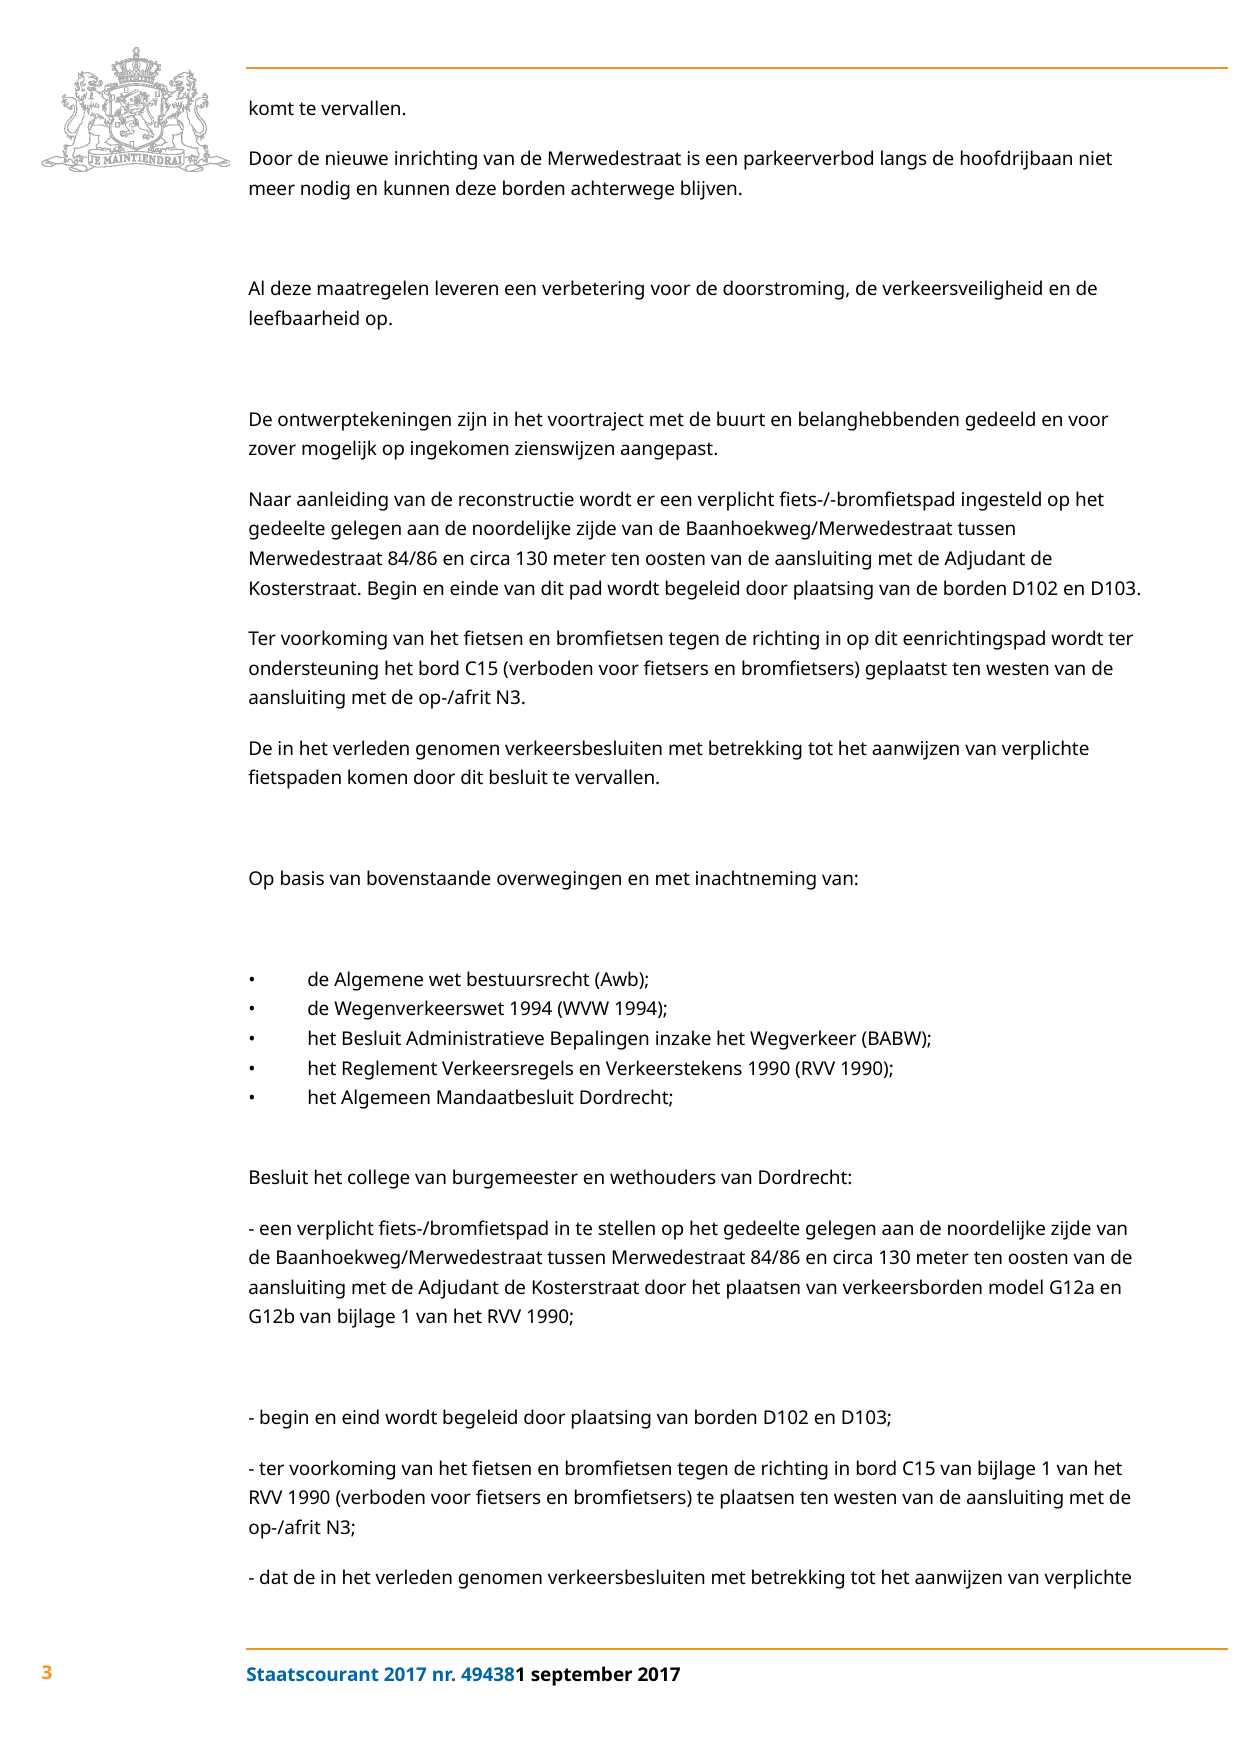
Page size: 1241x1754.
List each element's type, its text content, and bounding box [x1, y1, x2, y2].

text Al deze maatregelen leveren een verbetering voor de doorstroming, de verkeersveiligheid en de leefbaarheid op. [248, 276, 1152, 331]
text De ontwerptekeningen zijn in het voortraject met de buurt en belanghebbenden gedeeld en voor zover mogelijk op ingekomen zienswijzen aangepast. [248, 406, 1152, 461]
text - begin en eind wordt begeleid door plaatsing van borden D102 en D103; [248, 1404, 1152, 1430]
list het Besluit Administratieve Bepalingen inzake het Wegverkeer (BABW); [248, 1025, 1152, 1051]
text Ter voorkoming van het fietsen en bromfietsen tegen de richting in op dit eenrichtingspad wordt ter ondersteuning het bord C15 (verboden voor fietsers en bromfietsers) geplaatst ten westen van de aansluiting met de op-/afrit N3. [248, 625, 1152, 710]
text De in het verleden genomen verkeersbesluiten met betrekking tot het aanwijzen van verplichte fietspaden komen door dit besluit te vervallen. [248, 735, 1152, 790]
text - dat de in het verleden genomen verkeersbesluiten met betrekking tot het aanwijzen van verplichte [248, 1564, 1152, 1590]
text - ter voorkoming van het fietsen en bromfietsen tegen de richting in bord C15 van bijlage 1 van het RVV 1990 (verboden voor fietsers en bromfietsers) te plaatsen ten westen van de aansluiting met de op-/afrit N3; [248, 1455, 1152, 1540]
list de Wegenverkeerswet 1994 (WVW 1994); [248, 996, 1152, 1021]
text Besluit het college van burgemeester en wethouders van Dordrecht: [248, 1164, 1152, 1190]
list de Algemene wet bestuursrecht (Awb); [248, 966, 1152, 992]
text Naar aanleiding van de reconstructie wordt er een verplicht fiets-/-bromfietspad ingesteld op het gedeelte gelegen aan de noordelijke zijde van de Baanhoekweg/Merwedestraat tussen Merwedestraat 84/86 en circa 130 meter ten oosten van de aansluiting met de Adjudant de Kosterstraat. Begin en einde van dit pad wordt begeleid door plaatsing van de borden D102 en D103. [248, 486, 1152, 601]
picture [41, 47, 231, 172]
text Op basis van bovenstaande overwegingen en met inachtneming van: [248, 865, 1152, 891]
text Door de nieuwe inrichting van de Merwedestraat is een parkeerverbod langs de hoofdrijbaan niet meer nodig en kunnen deze borden achterwege blijven. [248, 145, 1152, 201]
list het Reglement Verkeersregels en Verkeerstekens 1990 (RVV 1990); [248, 1055, 1152, 1081]
text - een verplicht fiets-/bromfietspad in te stellen op het gedeelte gelegen aan de noordelijke zijde van de Baanhoekweg/Merwedestraat tussen Merwedestraat 84/86 en circa 130 meter ten oosten van de aansluiting met de Adjudant de Kosterstraat door het plaatsen van verkeersborden model G12a en G12b van bijlage 1 van het RVV 1990; [248, 1215, 1152, 1329]
text komt te vervallen. [248, 95, 1152, 121]
list het Algemeen Mandaatbesluit Dordrecht; [248, 1084, 1152, 1110]
